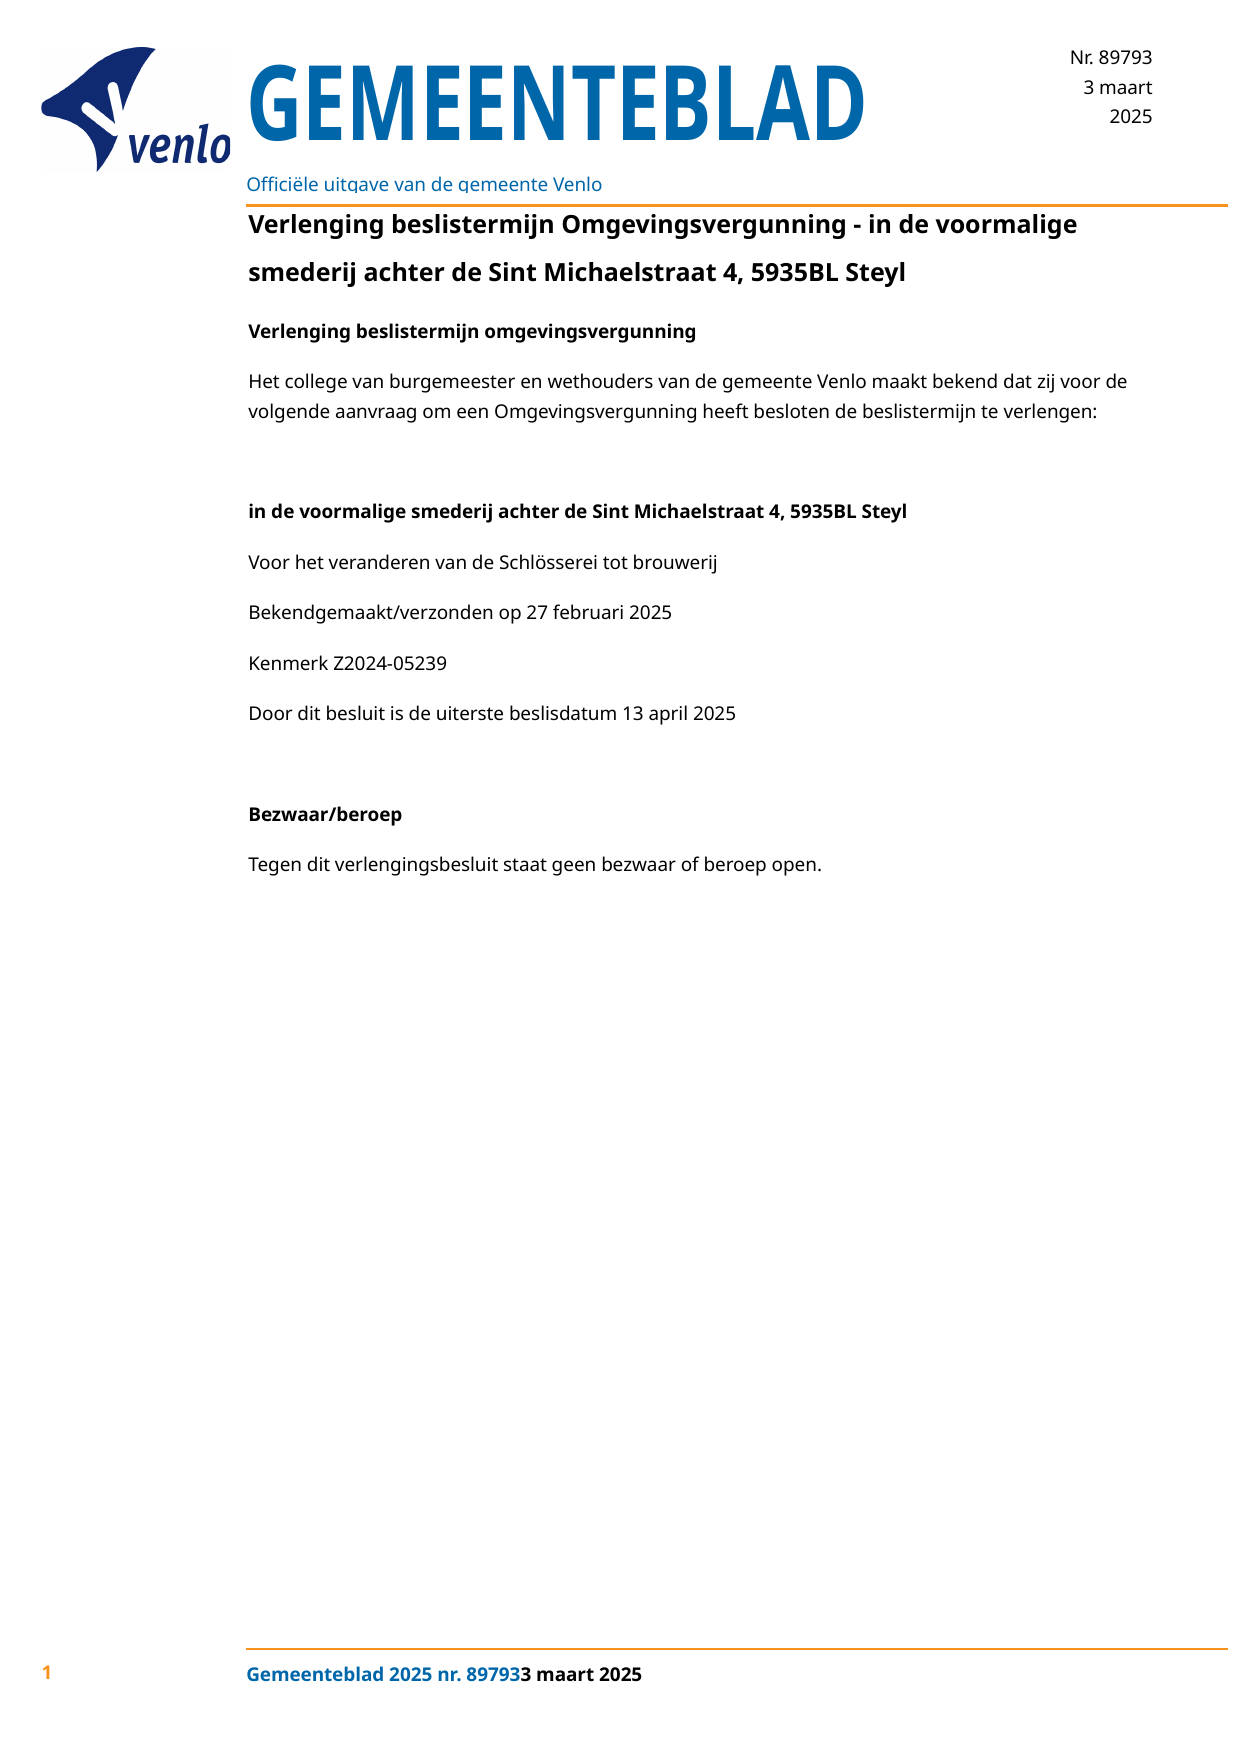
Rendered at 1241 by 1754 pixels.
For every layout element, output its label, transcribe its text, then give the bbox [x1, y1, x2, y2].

text Verlenging beslistermijn omgevingsvergunning [248, 318, 1152, 344]
text Bezwaar/beroep [248, 801, 1152, 827]
text Voor het veranderen van de Schlösserei tot brouwerij [248, 549, 1152, 575]
text in de voormalige smederij achter de Sint Michaelstraat 4, 5935BL Steyl [248, 499, 1152, 524]
text Tegen dit verlengingsbesluit staat geen bezwaar of beroep open. [248, 852, 1152, 877]
text Kenmerk Z2024-05239 [248, 650, 1152, 676]
text Door dit besluit is de uiterste beslisdatum 13 april 2025 [248, 700, 1152, 726]
text Verlenging beslistermijn Omgevingsvergunning - in de voormalige smederij achter de Sint Michaelstraat 4, 5935BL Steyl [248, 207, 1152, 288]
text Het college van burgemeester en wethouders van de gemeente Venlo maakt bekend dat zij voor de volgende aanvraag om een Omgevingsvergunning heeft besloten de beslistermijn te verlengen: [248, 368, 1152, 424]
text Bekendgemaakt/verzonden op 27 februari 2025 [248, 599, 1152, 625]
picture [41, 47, 231, 172]
